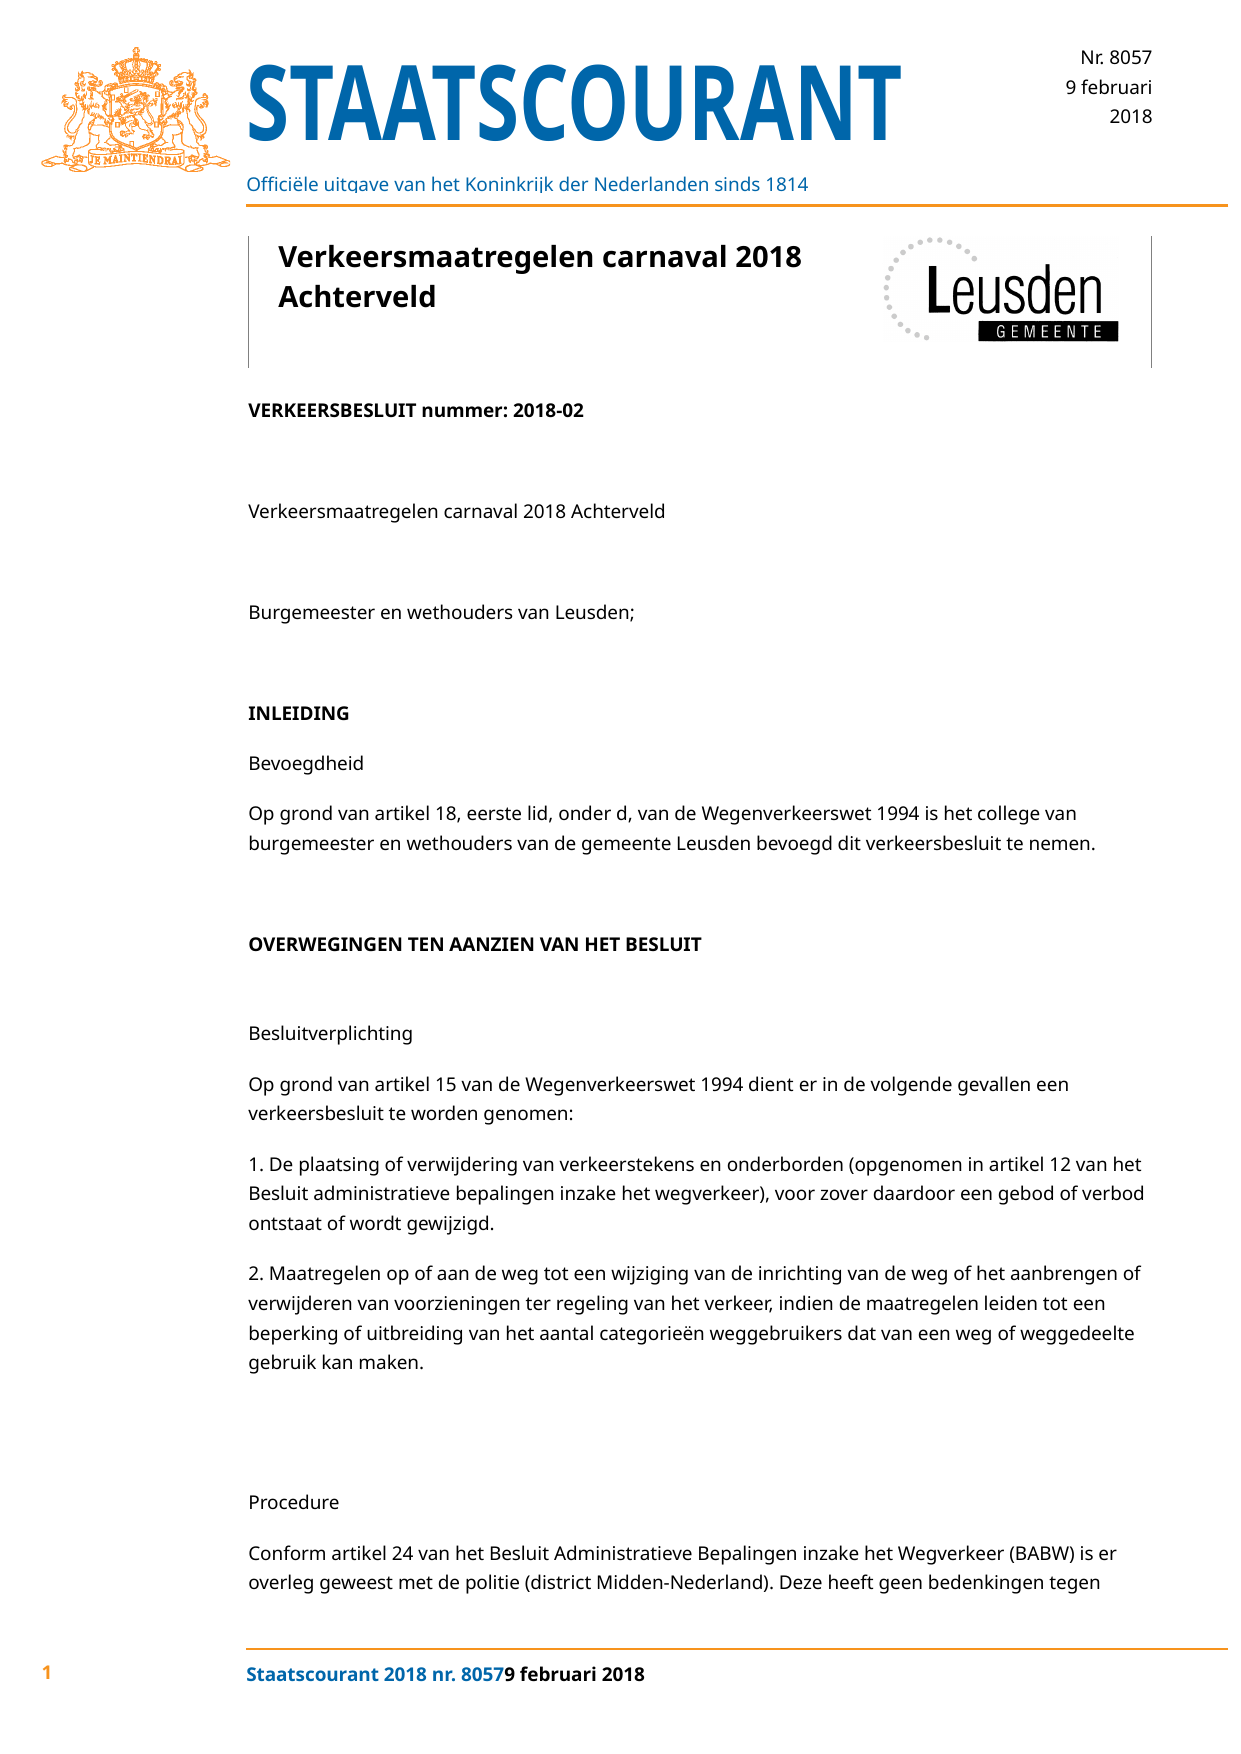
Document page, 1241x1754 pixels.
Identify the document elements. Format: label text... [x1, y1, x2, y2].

text Op grond van artikel 15 van de Wegenverkeerswet 1994 dient er in de volgende gevallen een verkeersbesluit te worden genomen: [248, 1071, 1152, 1126]
text Bevoegdheid [248, 750, 1152, 776]
text Burgemeester en wethouders van Leusden; [248, 599, 1152, 624]
text Verkeersmaatregelen carnaval 2018 Achterveld [248, 498, 1152, 524]
text OVERWEGINGEN TEN AANZIEN VAN HET BESLUIT [248, 931, 1152, 957]
text 2. Maatregelen op of aan de weg tot een wijziging van de inrichting van de weg of het aanbrengen of verwijderen van voorzieningen ter regeling van het verkeer, indien de maatregelen leiden tot een beperking of uitbreiding van het aantal categorieën weggebruikers dat van een weg of weggedeelte gebruik kan maken. [248, 1261, 1152, 1375]
table_header [850, 236, 1151, 368]
picture [882, 236, 1119, 342]
table_header Verkeersmaatregelen carnaval 2018 Achterveld [249, 236, 850, 368]
text INLEIDING [248, 700, 1152, 725]
text Conform artikel 24 van het Besluit Administratieve Bepalingen inzake het Wegverkeer (BABW) is er overleg geweest met de politie (district Midden-Nederland). Deze heeft geen bedenkingen tegen [248, 1540, 1152, 1595]
text Besluitverplichting [248, 1021, 1152, 1046]
text 1. De plaatsing of verwijdering van verkeerstekens en onderborden (opgenomen in artikel 12 van het Besluit administratieve bepalingen inzake het wegverkeer), voor zover daardoor een gebod of verbod ontstaat of wordt gewijzigd. [248, 1151, 1152, 1236]
text VERKEERSBESLUIT nummer: 2018-02 [248, 397, 1152, 423]
text Procedure [248, 1489, 1152, 1515]
picture [41, 47, 231, 172]
text Op grond van artikel 18, eerste lid, onder d, van de Wegenverkeerswet 1994 is het college van burgemeester en wethouders van de gemeente Leusden bevoegd dit verkeersbesluit te nemen. [248, 801, 1152, 856]
